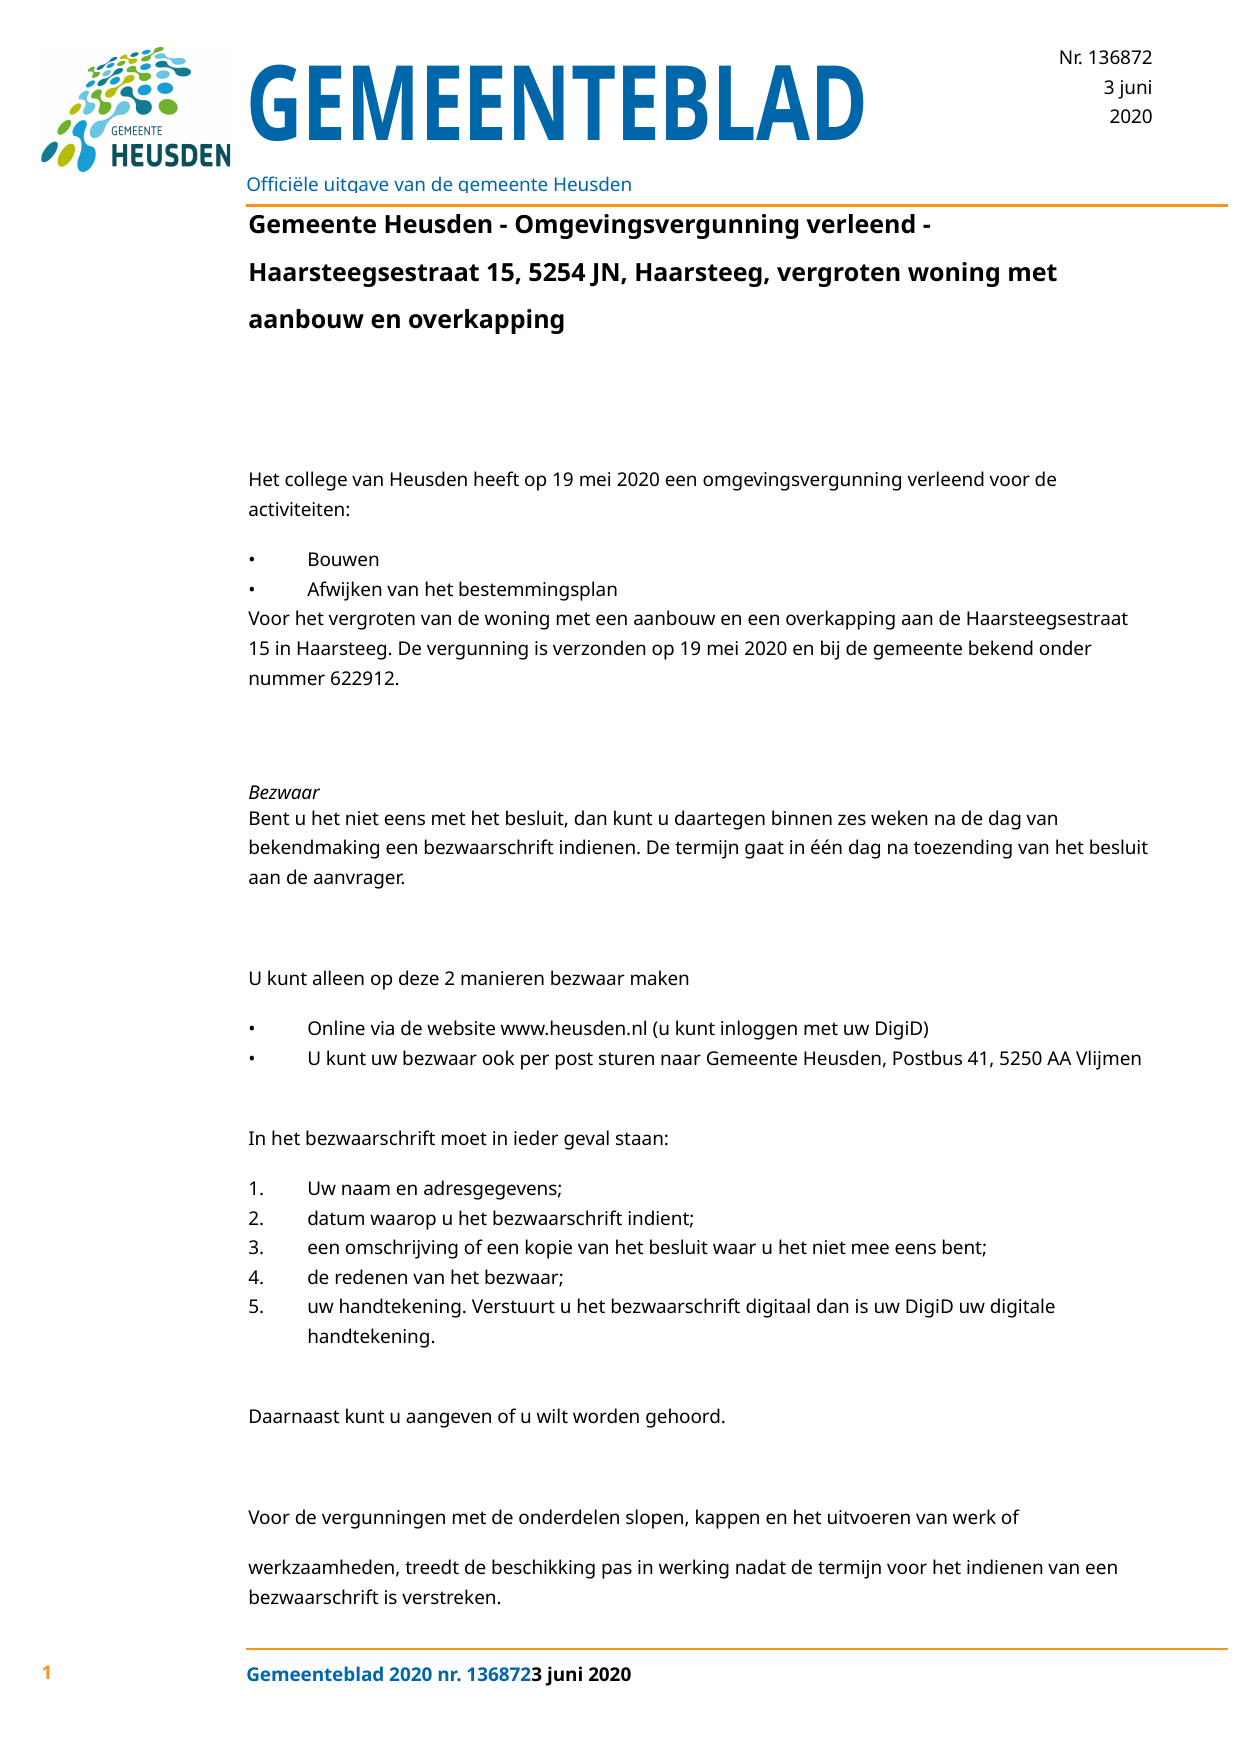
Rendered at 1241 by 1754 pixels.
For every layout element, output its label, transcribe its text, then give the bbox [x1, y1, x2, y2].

list Uw naam en adresgegevens; [248, 1175, 1152, 1201]
text Voor het vergroten van de woning met een aanbouw en een overkapping aan de Haarsteegsestraat 15 in Haarsteeg. De vergunning is verzonden op 19 mei 2020 en bij de gemeente bekend onder nummer 622912. [248, 606, 1152, 690]
text In het bezwaarschrift moet in ieder geval staan: [248, 1125, 1152, 1151]
text Bent u het niet eens met het besluit, dan kunt u daartegen binnen zes weken na de dag van bekendmaking een bezwaarschrift indienen. De termijn gaat in één dag na toezending van het besluit aan de aanvrager. [248, 805, 1152, 890]
text werkzaamheden, treedt de beschikking pas in werking nadat de termijn voor het indienen van een bezwaarschrift is verstreken. [248, 1554, 1152, 1610]
list de redenen van het bezwaar; [248, 1264, 1152, 1290]
list Online via de website www.heusden.nl (u kunt inloggen met uw DigiD) [248, 1015, 1152, 1041]
text Bezwaar [248, 779, 1152, 805]
picture [41, 47, 231, 172]
list U kunt uw bezwaar ook per post sturen naar Gemeente Heusden, Postbus 41, 5250 AA Vlijmen [248, 1045, 1152, 1071]
text Gemeente Heusden - Omgevingsvergunning verleend - Haarsteegsestraat 15, 5254 JN, Haarsteeg, vergroten woning met aanbouw en overkapping [248, 207, 1152, 336]
list Afwijken van het bestemmingsplan [248, 576, 1152, 602]
list Bouwen [248, 546, 1152, 572]
list uw handtekening. Verstuurt u het bezwaarschrift digitaal dan is uw DigiD uw digitale handtekening. [248, 1293, 1152, 1349]
text U kunt alleen op deze 2 manieren bezwaar maken [248, 965, 1152, 991]
text Voor de vergunningen met de onderdelen slopen, kappen en het uitvoeren van werk of [248, 1504, 1152, 1530]
text Het college van Heusden heeft op 19 mei 2020 een omgevingsvergunning verleend voor de activiteiten: [248, 466, 1152, 522]
list datum waarop u het bezwaarschrift indient; [248, 1205, 1152, 1231]
list een omschrijving of een kopie van het besluit waar u het niet mee eens bent; [248, 1234, 1152, 1260]
text Daarnaast kunt u aangeven of u wilt worden gehoord. [248, 1403, 1152, 1429]
